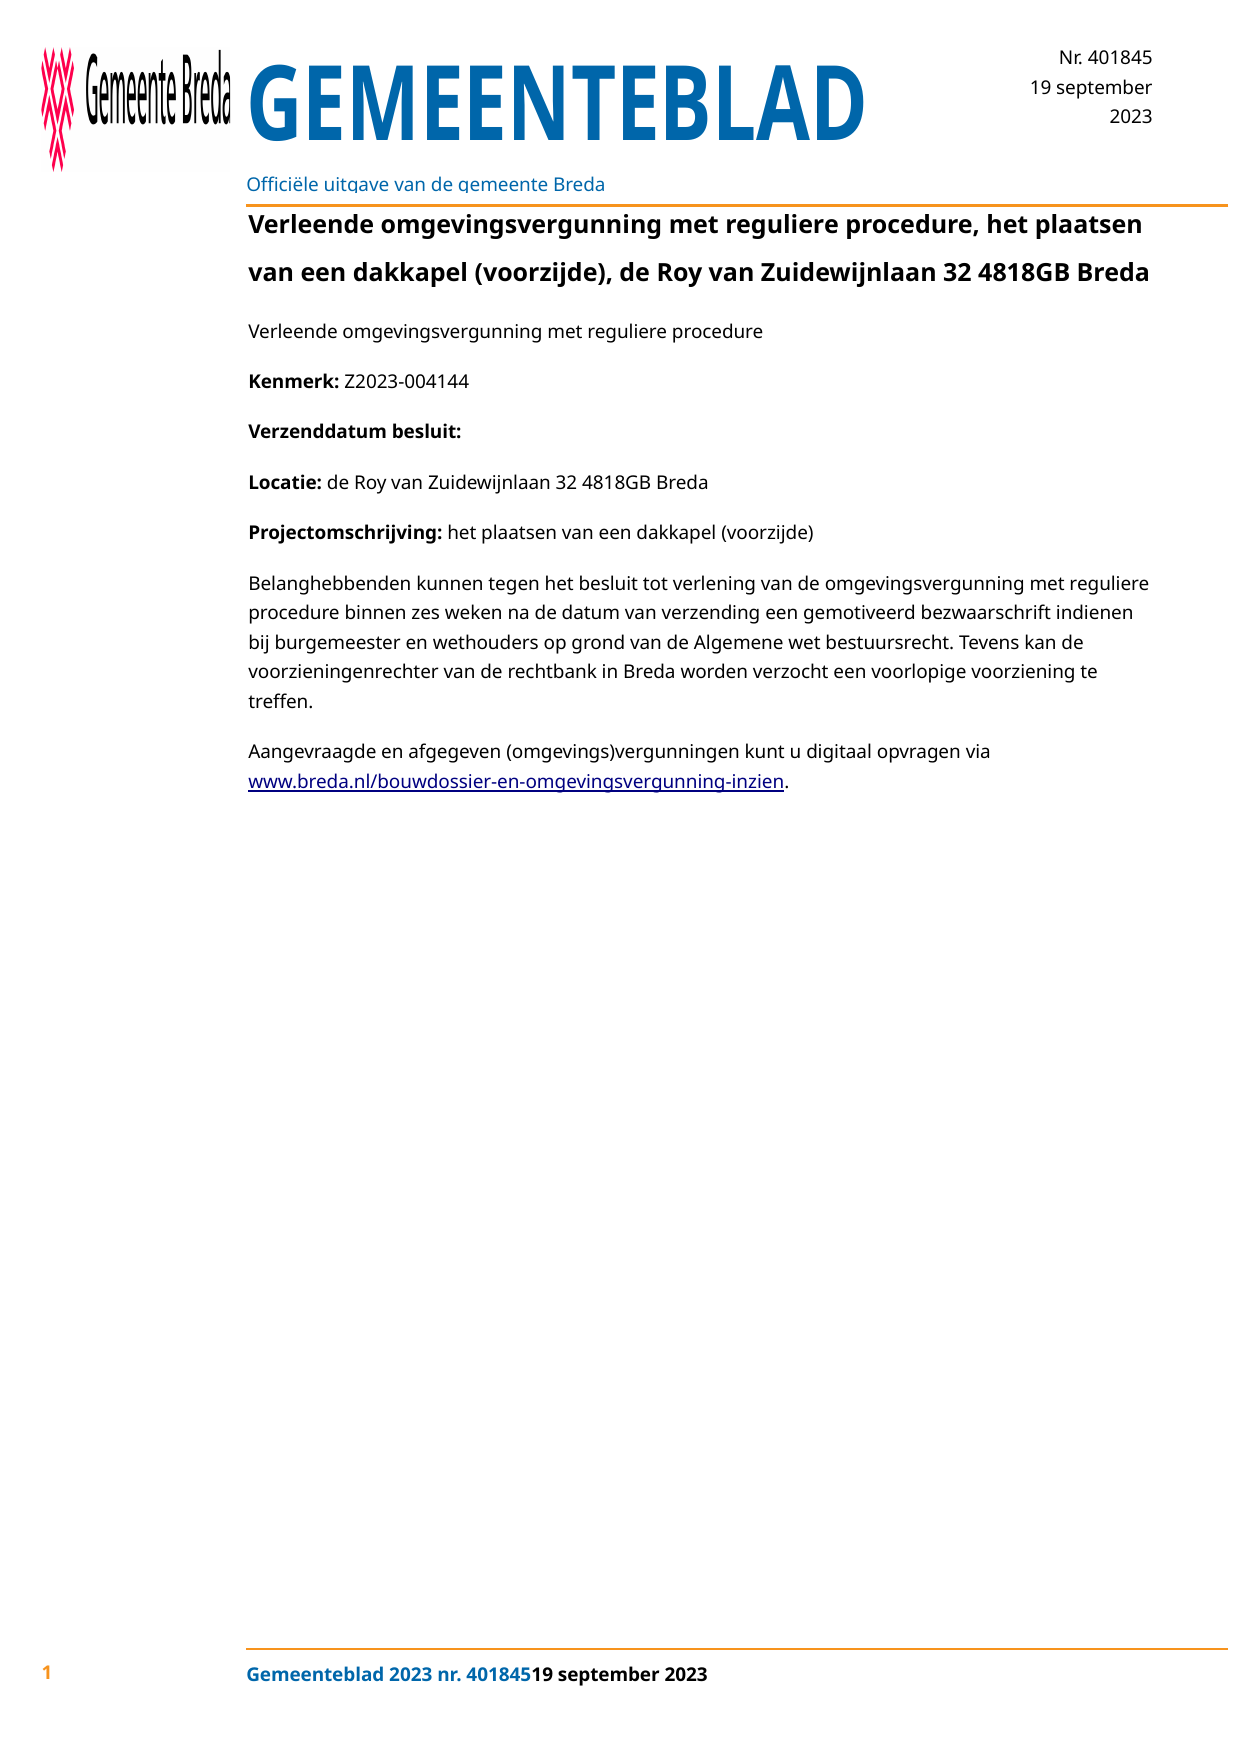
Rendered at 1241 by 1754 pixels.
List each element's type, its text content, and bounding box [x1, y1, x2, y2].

text Projectomschrijving: het plaatsen van een dakkapel (voorzijde) [248, 519, 1152, 545]
text Verleende omgevingsvergunning met reguliere procedure, het plaatsen van een dakkapel (voorzijde), de Roy van Zuidewijnlaan 32 4818GB Breda [248, 207, 1152, 288]
text Kenmerk: Z2023-004144 [248, 368, 1152, 394]
text Verleende omgevingsvergunning met reguliere procedure [248, 318, 1152, 344]
text Locatie: de Roy van Zuidewijnlaan 32 4818GB Breda [248, 469, 1152, 495]
text Aangevraagde en afgegeven (omgevings)vergunningen kunt u digitaal opvragen via www.breda.nl/bouwdossier-en-omgevingsvergunning-inzien. [248, 739, 1152, 794]
text Verzenddatum besluit: [248, 419, 1152, 444]
text Belanghebbenden kunnen tegen het besluit tot verlening van de omgevingsvergunning met reguliere procedure binnen zes weken na de datum van verzending een gemotiveerd bezwaarschrift indienen bij burgemeester en wethouders op grond van de Algemene wet bestuursrecht. Tevens kan de voorzieningenrechter van de rechtbank in Breda worden verzocht een voorlopige voorziening te treffen. [248, 570, 1152, 714]
picture [41, 47, 231, 172]
